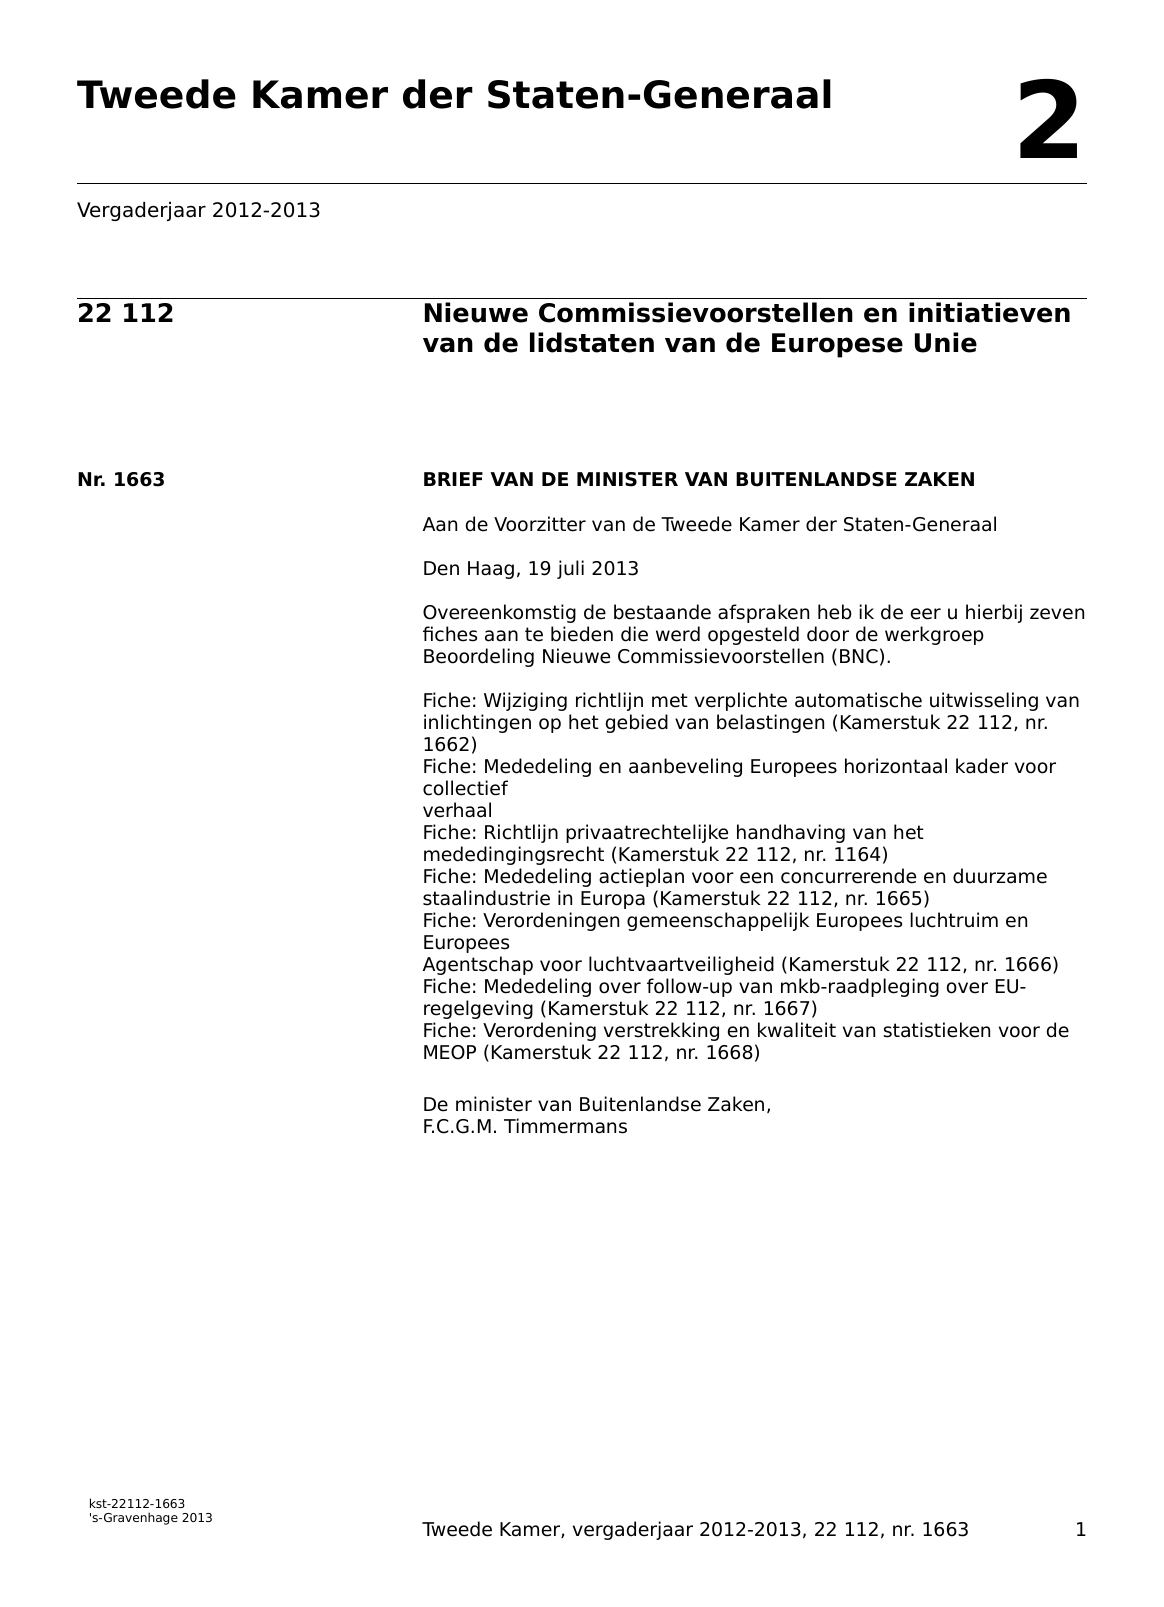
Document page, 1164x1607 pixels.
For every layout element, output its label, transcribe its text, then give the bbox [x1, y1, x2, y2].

table_header 2 [886, 59, 1087, 183]
text Agentschap voor luchtvaartveiligheid (Kamerstuk 22 112, nr. 1666) [422, 954, 1087, 976]
subtitle 22 112 Nieuwe Commissievoorstellen en initiatieven van de lidstaten van de Europese Unie [77, 299, 1087, 358]
text kst-22112-1663 [88, 1497, 323, 1511]
text Fiche: Richtlijn privaatrechtelijke handhaving van het mededingingsrecht (Kamerstuk 22 112, nr. 1164) [422, 822, 1087, 866]
text Fiche: Mededeling actieplan voor een concurrerende en duurzame [422, 866, 1087, 888]
text Aan de Voorzitter van de Tweede Kamer der Staten-Generaal [422, 513, 1087, 536]
text staalindustrie in Europa (Kamerstuk 22 112, nr. 1665) [422, 888, 1087, 910]
text inlichtingen op het gebied van belastingen (Kamerstuk 22 112, nr. 1662) [422, 712, 1087, 756]
subtitle Nr. 1663 BRIEF VAN DE MINISTER VAN BUITENLANDSE ZAKEN [77, 469, 1087, 491]
table_header Tweede Kamer der Staten-Generaal [77, 59, 886, 183]
text 's-Gravenhage 2013 [88, 1511, 323, 1525]
text Fiche: Verordeningen gemeenschappelijk Europees luchtruim en Europees [422, 910, 1087, 954]
text De minister van Buitenlandse Zaken, F.C.G.M. Timmermans [422, 1094, 1087, 1138]
text verhaal [422, 800, 1087, 822]
text Fiche: Mededeling en aanbeveling Europees horizontaal kader voor collectief [422, 756, 1087, 800]
table_cell Vergaderjaar 2012-2013 [77, 184, 1087, 298]
text Fiche: Verordening verstrekking en kwaliteit van statistieken voor de MEOP (Kamerstuk 22 112, nr. 1668) [422, 1020, 1087, 1064]
text Fiche: Mededeling over follow-up van mkb-raadpleging over EU-regelgeving (Kamerstuk 22 112, nr. 1667) [422, 976, 1087, 1020]
text Fiche: Wijziging richtlijn met verplichte automatische uitwisseling van [422, 690, 1087, 712]
text Den Haag, 19 juli 2013 [422, 558, 1087, 580]
text Overeenkomstig de bestaande afspraken heb ik de eer u hierbij zeven fiches aan te bieden die werd opgesteld door de werkgroep Beoordeling Nieuwe Commissievoorstellen (BNC). [422, 602, 1087, 668]
